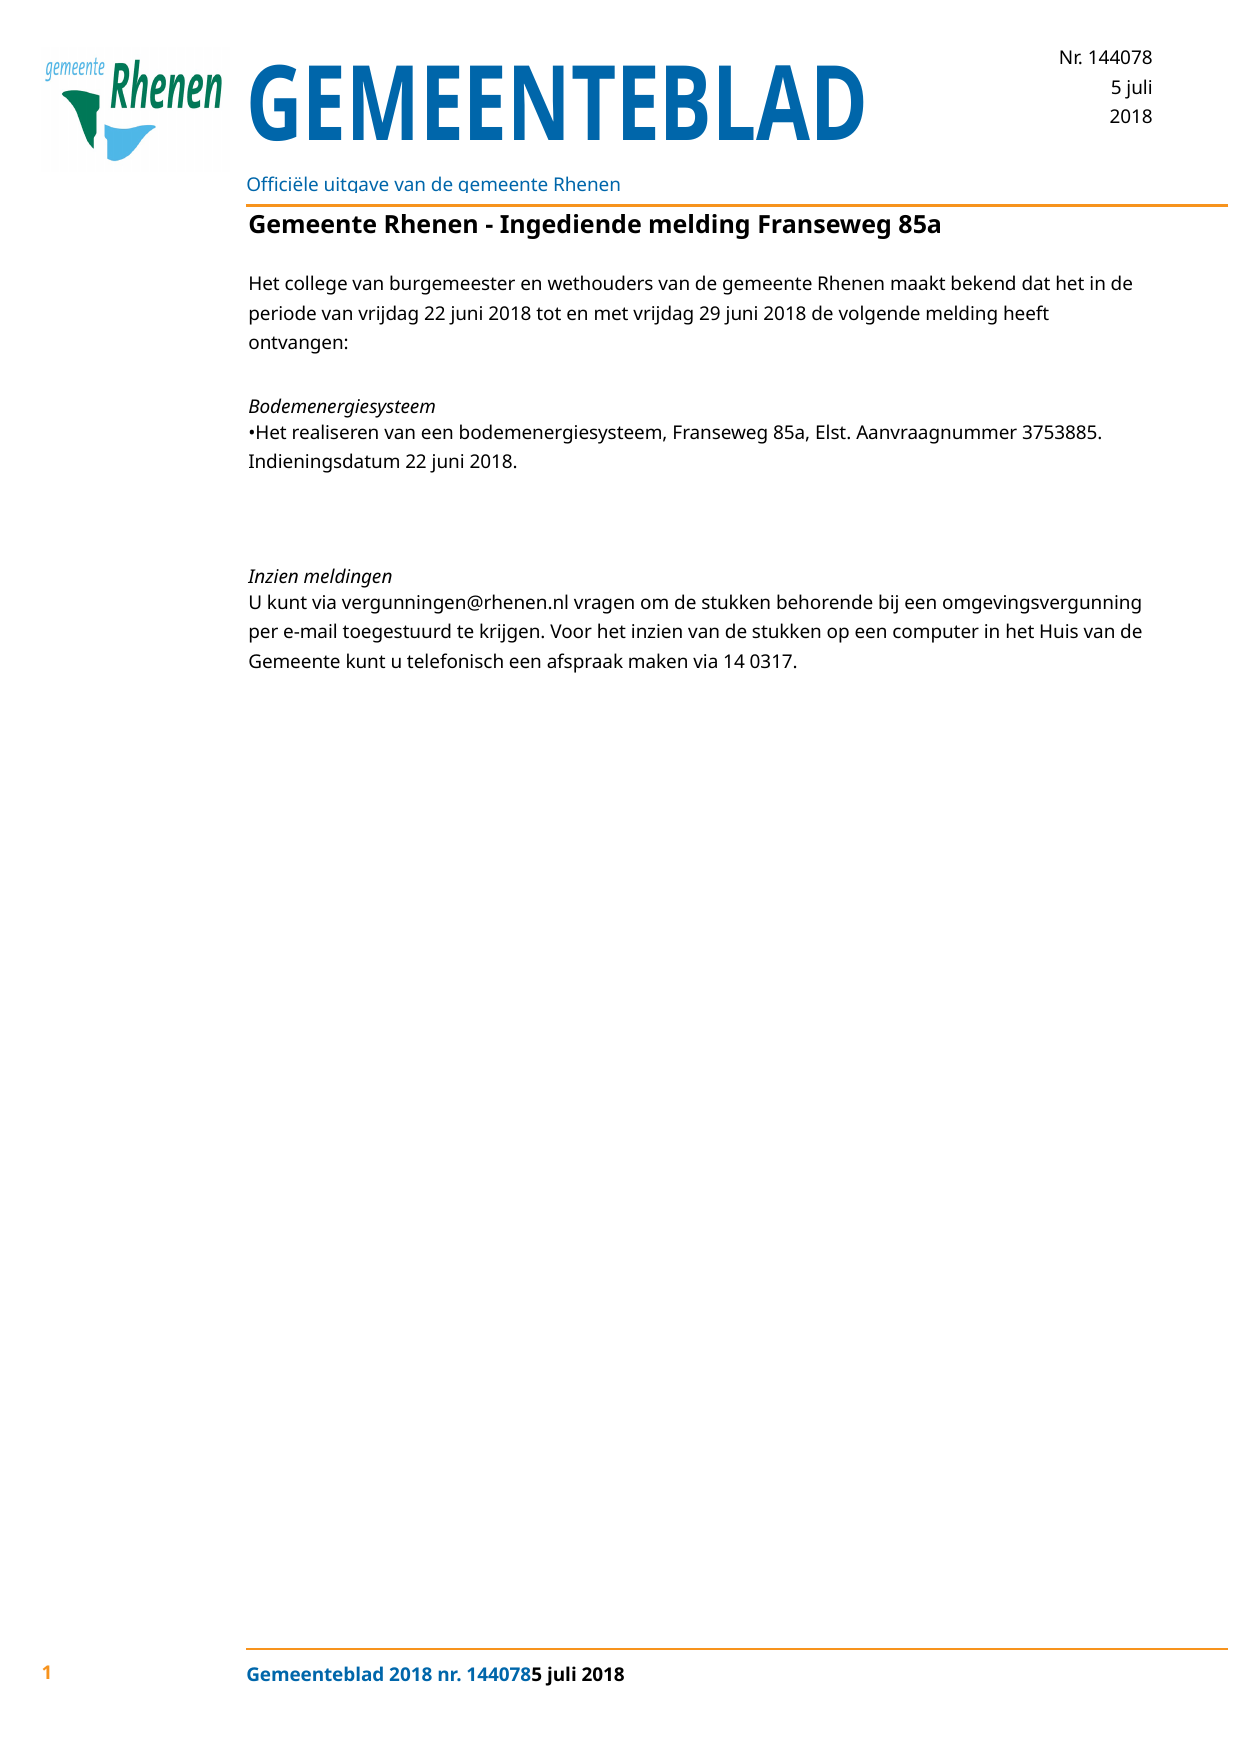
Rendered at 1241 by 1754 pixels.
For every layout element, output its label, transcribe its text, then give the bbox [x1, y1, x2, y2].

text Inzien meldingen [248, 563, 1152, 589]
text Het college van burgemeester en wethouders van de gemeente Rhenen maakt bekend dat het in de periode van vrijdag 22 juni 2018 tot en met vrijdag 29 juni 2018 de volgende melding heeft ontvangen: [248, 270, 1152, 355]
text Bodemenergiesysteem [248, 393, 1152, 419]
text •Het realiseren van een bodemenergiesysteem, Franseweg 85a, Elst. Aanvraagnummer 3753885. Indieningsdatum 22 juni 2018. [248, 419, 1152, 474]
text Gemeente Rhenen - Ingediende melding Franseweg 85a [248, 207, 1152, 241]
text U kunt via vergunningen@rhenen.nl vragen om de stukken behorende bij een omgevingsvergunning per e-mail toegestuurd te krijgen. Voor het inzien van de stukken op een computer in het Huis van de Gemeente kunt u telefonisch een afspraak maken via 14 0317. [248, 589, 1152, 674]
picture [41, 47, 231, 172]
